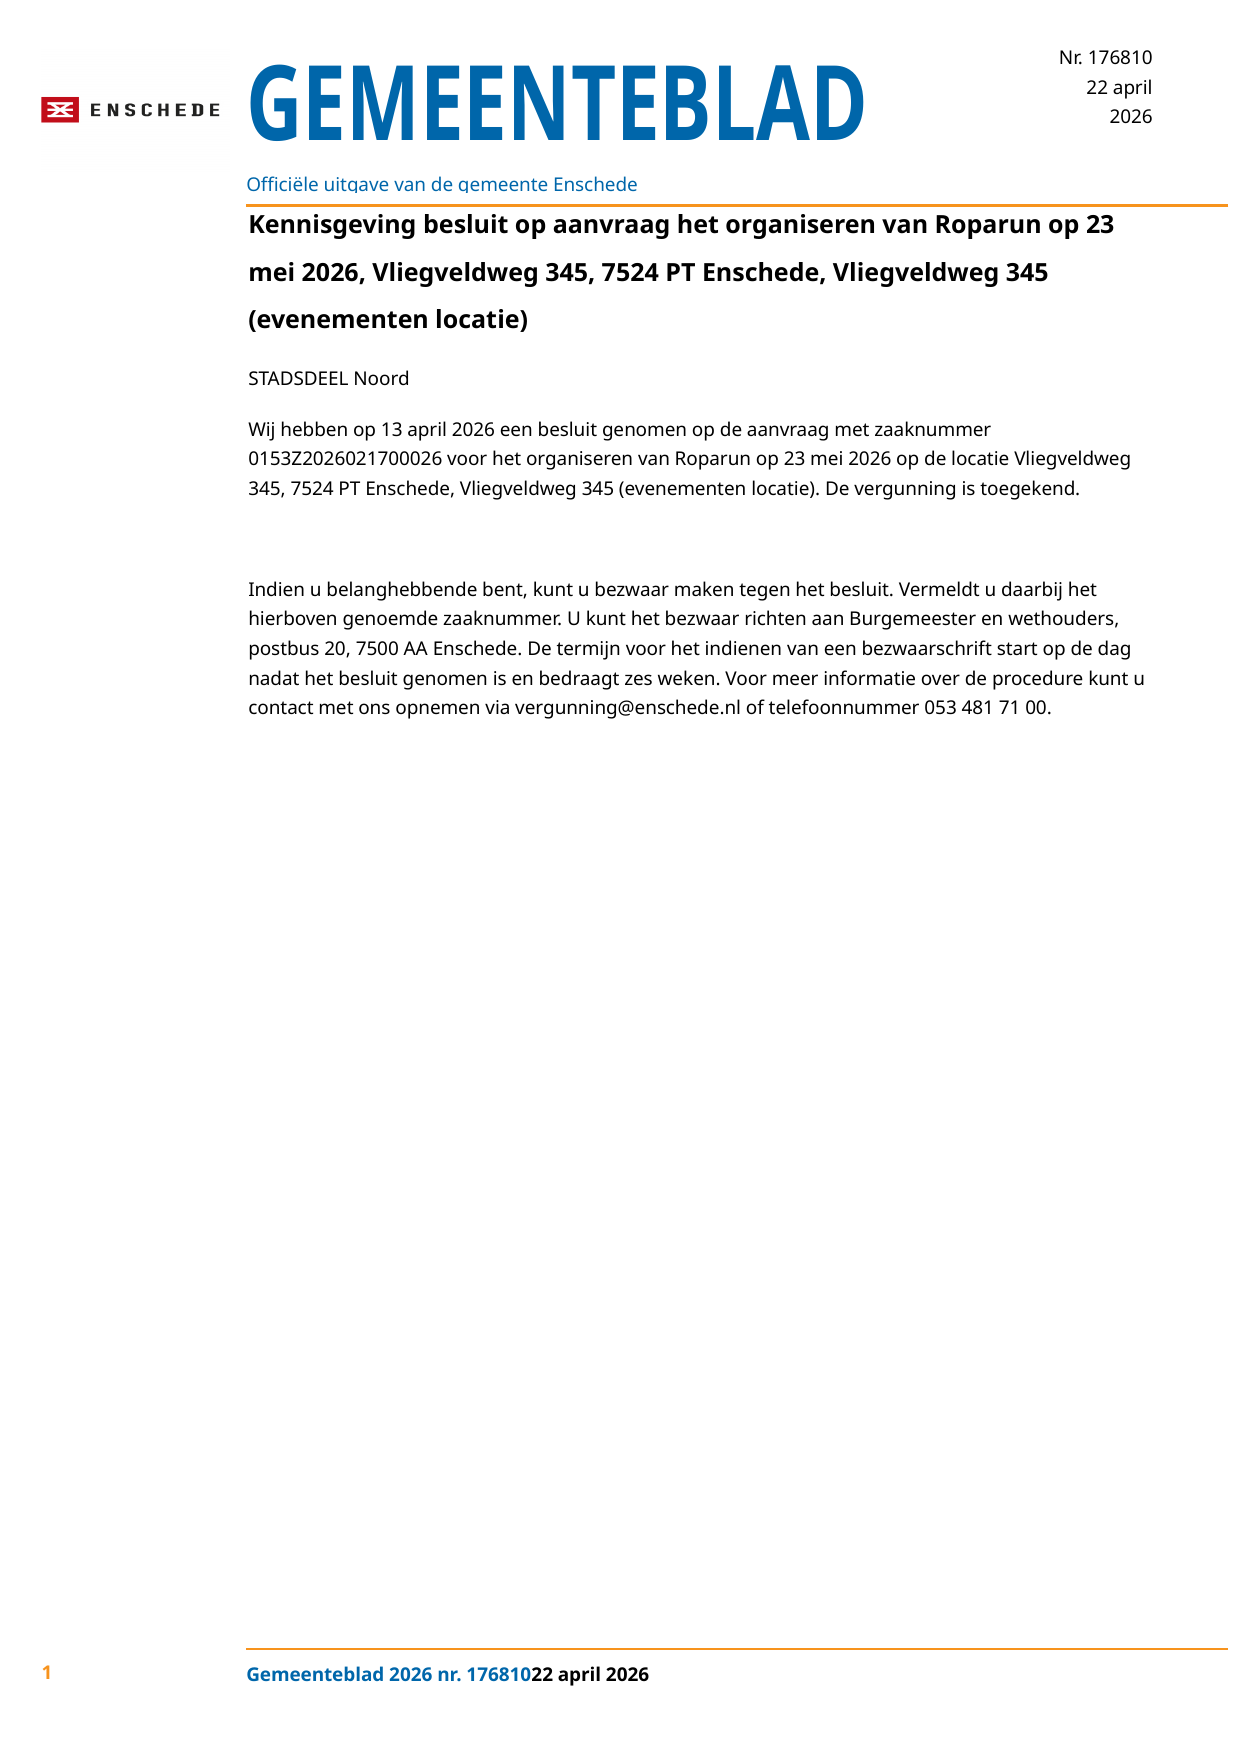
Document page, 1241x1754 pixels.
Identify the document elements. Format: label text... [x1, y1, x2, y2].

picture [41, 47, 231, 172]
text Indien u belanghebbende bent, kunt u bezwaar maken tegen het besluit. Vermeldt u daarbij het hierboven genoemde zaaknummer. U kunt het bezwaar richten aan Burgemeester en wethouders, postbus 20, 7500 AA Enschede. De termijn voor het indienen van een bezwaarschrift start op de dag nadat het besluit genomen is en bedraagt zes weken. Voor meer informatie over de procedure kunt u contact met ons opnemen via vergunning@enschede.nl of telefoonnummer 053 481 71 00. [248, 576, 1152, 720]
text STADSDEEL Noord [248, 366, 1152, 391]
text Wij hebben op 13 april 2026 een besluit genomen op de aanvraag met zaaknummer 0153Z2026021700026 voor het organiseren van Roparun op 23 mei 2026 op de locatie Vliegveldweg 345, 7524 PT Enschede, Vliegveldweg 345 (evenementen locatie). De vergunning is toegekend. [248, 416, 1152, 501]
text Kennisgeving besluit op aanvraag het organiseren van Roparun op 23 mei 2026, Vliegveldweg 345, 7524 PT Enschede, Vliegveldweg 345 (evenementen locatie) [248, 207, 1152, 336]
